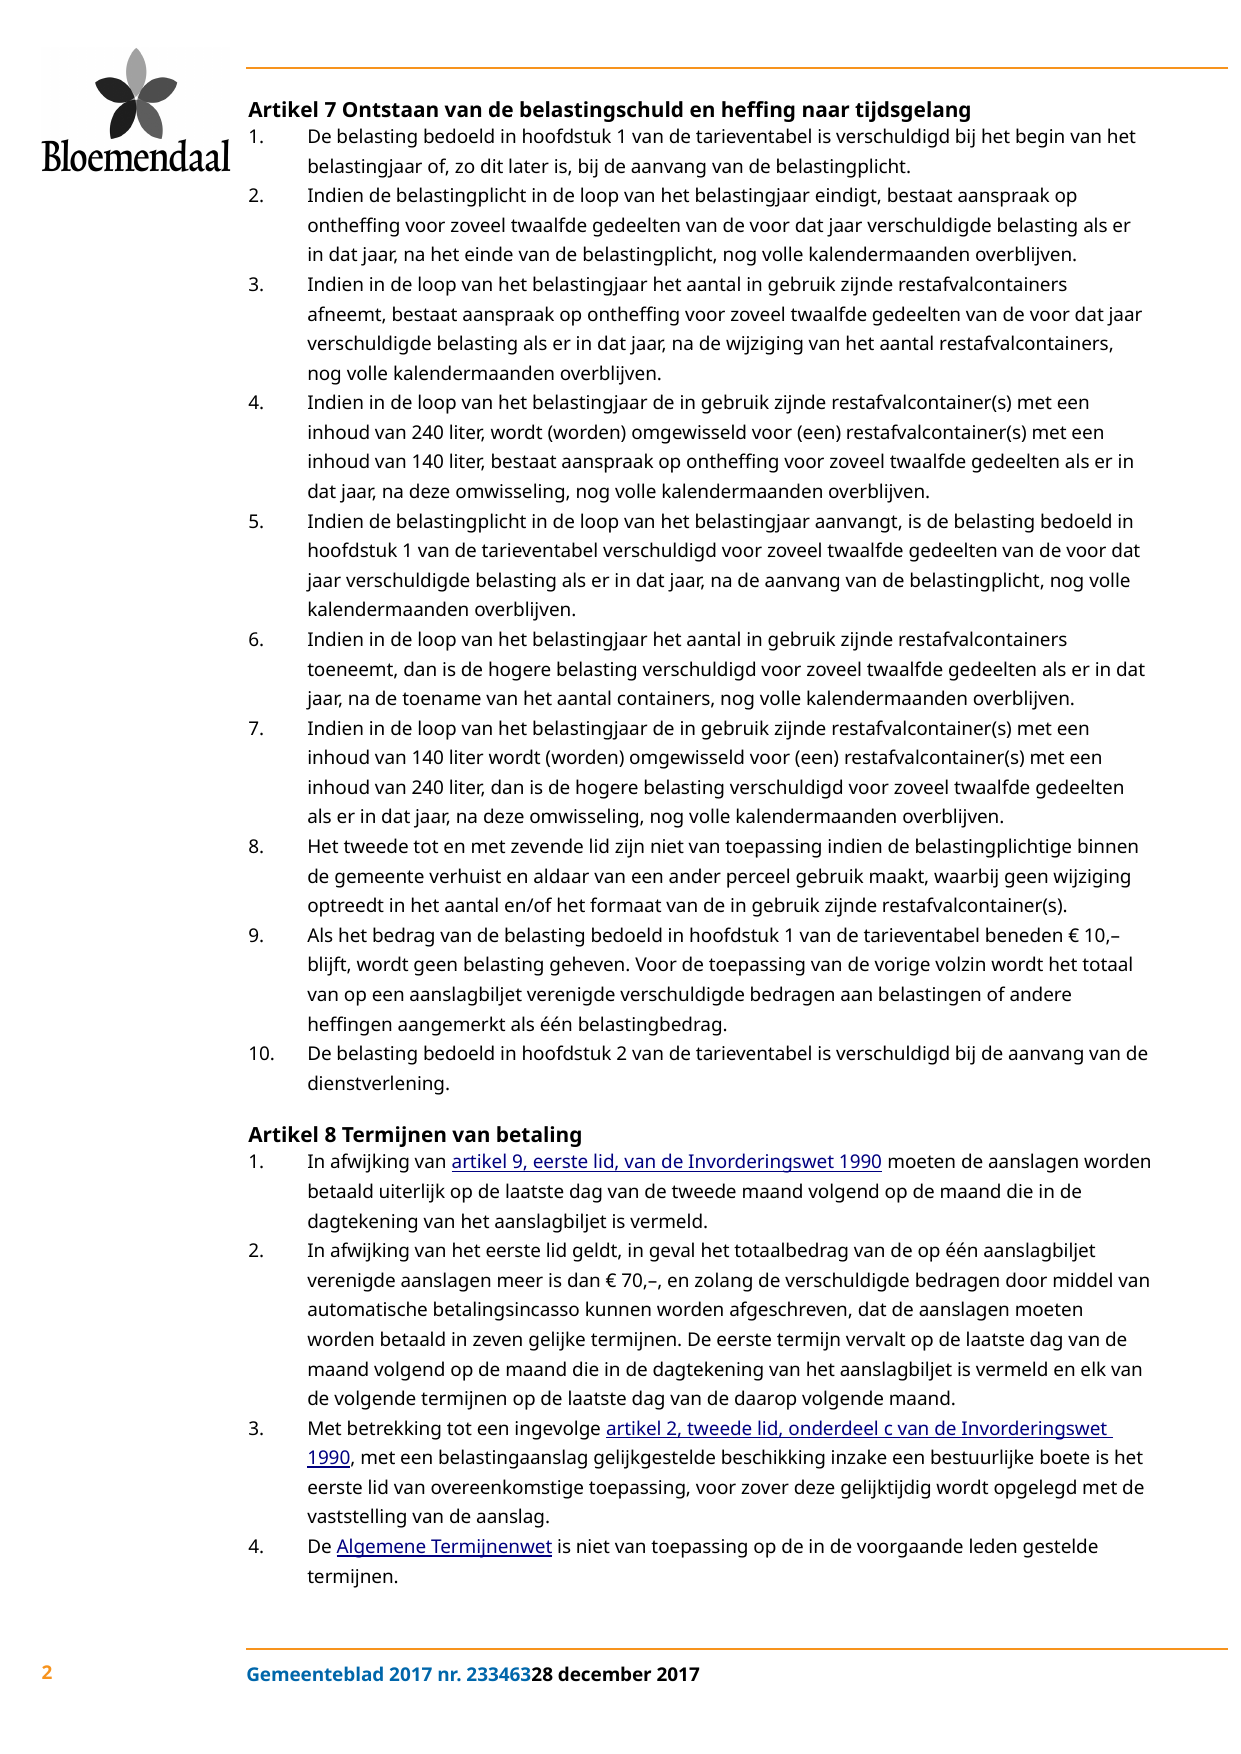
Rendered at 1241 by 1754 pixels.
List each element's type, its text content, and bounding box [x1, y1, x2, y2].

list De belasting bedoeld in hoofdstuk 1 van de tarieventabel is verschuldigd bij het begin van het belastingjaar of, zo dit later is, bij de aanvang van de belastingplicht. [248, 123, 1152, 178]
list In afwijking van het eerste lid geldt, in geval het totaalbedrag van de op één aanslagbiljet verenigde aanslagen meer is dan € 70,–, en zolang de verschuldigde bedragen door middel van automatische betalingsincasso kunnen worden afgeschreven, dat de aanslagen moeten worden betaald in zeven gelijke termijnen. De eerste termijn vervalt op de laatste dag van de maand volgend op de maand die in de dagtekening van het aanslagbiljet is vermeld en elk van de volgende termijnen op de laatste dag van de daarop volgende maand. [248, 1237, 1152, 1411]
list In afwijking van artikel 9, eerste lid, van de Invorderingswet 1990 moeten de aanslagen worden betaald uiterlijk op de laatste dag van de tweede maand volgend op de maand die in de dagtekening van het aanslagbiljet is vermeld. [248, 1149, 1152, 1234]
list De Algemene Termijnenwet is niet van toepassing op de in de voorgaande leden gestelde termijnen. [248, 1533, 1152, 1589]
list Indien in de loop van het belastingjaar de in gebruik zijnde restafvalcontainer(s) met een inhoud van 240 liter, wordt (worden) omgewisseld voor (een) restafvalcontainer(s) met een inhoud van 140 liter, bestaat aanspraak op ontheffing voor zoveel twaalfde gedeelten als er in dat jaar, na deze omwisseling, nog volle kalendermaanden overblijven. [248, 389, 1152, 504]
list Met betrekking tot een ingevolge artikel 2, tweede lid, onderdeel c van de Invorderingswet 1990, met een belastingaanslag gelijkgestelde beschikking inzake een bestuurlijke boete is het eerste lid van overeenkomstige toepassing, voor zover deze gelijktijdig wordt opgelegd met de vaststelling van de aanslag. [248, 1415, 1152, 1529]
list Indien de belastingplicht in de loop van het belastingjaar eindigt, bestaat aanspraak op ontheffing voor zoveel twaalfde gedeelten van de voor dat jaar verschuldigde belasting als er in dat jaar, na het einde van de belastingplicht, nog volle kalendermaanden overblijven. [248, 182, 1152, 267]
text Artikel 7 Ontstaan van de belastingschuld en heffing naar tijdsgelang [248, 95, 1152, 123]
list De belasting bedoeld in hoofdstuk 2 van de tarieventabel is verschuldigd bij de aanvang van de dienstverlening. [248, 1040, 1152, 1096]
list Indien in de loop van het belastingjaar het aantal in gebruik zijnde restafvalcontainers toeneemt, dan is de hogere belasting verschuldigd voor zoveel twaalfde gedeelten als er in dat jaar, na de toename van het aantal containers, nog volle kalendermaanden overblijven. [248, 626, 1152, 711]
list Als het bedrag van de belasting bedoeld in hoofdstuk 1 van de tarieventabel beneden € 10,– blijft, wordt geen belasting geheven. Voor de toepassing van de vorige volzin wordt het totaal van op een aanslagbiljet verenigde verschuldigde bedragen aan belastingen of andere heffingen aangemerkt als één belastingbedrag. [248, 922, 1152, 1036]
list Indien in de loop van het belastingjaar de in gebruik zijnde restafvalcontainer(s) met een inhoud van 140 liter wordt (worden) omgewisseld voor (een) restafvalcontainer(s) met een inhoud van 240 liter, dan is de hogere belasting verschuldigd voor zoveel twaalfde gedeelten als er in dat jaar, na deze omwisseling, nog volle kalendermaanden overblijven. [248, 715, 1152, 829]
picture [41, 47, 231, 172]
list Indien in de loop van het belastingjaar het aantal in gebruik zijnde restafvalcontainers afneemt, bestaat aanspraak op ontheffing voor zoveel twaalfde gedeelten van de voor dat jaar verschuldigde belasting als er in dat jaar, na de wijziging van het aantal restafvalcontainers, nog volle kalendermaanden overblijven. [248, 271, 1152, 386]
list Indien de belastingplicht in de loop van het belastingjaar aanvangt, is de belasting bedoeld in hoofdstuk 1 van de tarieventabel verschuldigd voor zoveel twaalfde gedeelten van de voor dat jaar verschuldigde belasting als er in dat jaar, na de aanvang van de belastingplicht, nog volle kalendermaanden overblijven. [248, 508, 1152, 622]
list Het tweede tot en met zevende lid zijn niet van toepassing indien de belastingplichtige binnen de gemeente verhuist en aldaar van een ander perceel gebruik maakt, waarbij geen wijziging optreedt in het aantal en/of het formaat van de in gebruik zijnde restafvalcontainer(s). [248, 833, 1152, 918]
text Artikel 8 Termijnen van betaling [248, 1120, 1152, 1149]
